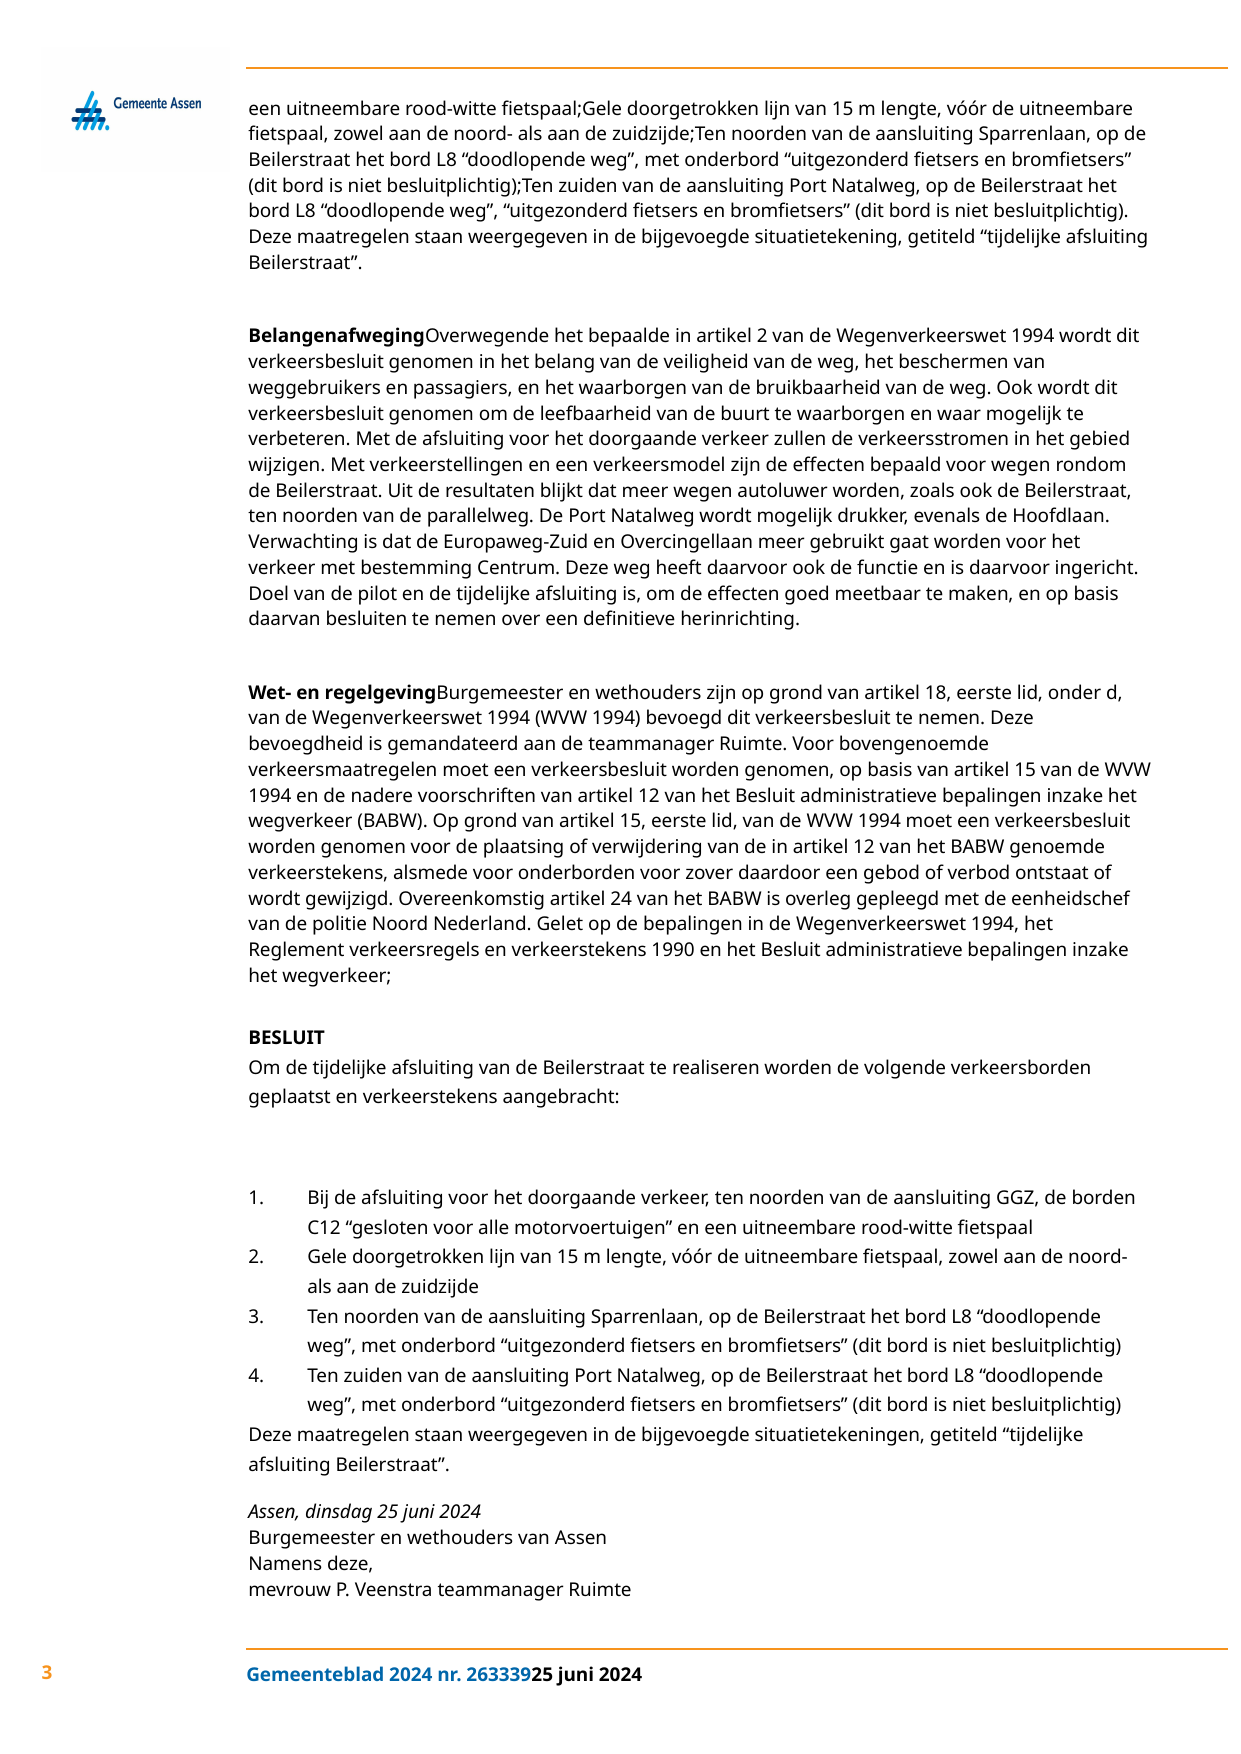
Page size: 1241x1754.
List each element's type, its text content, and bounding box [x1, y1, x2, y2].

text Namens deze, [248, 1550, 1152, 1576]
list Gele doorgetrokken lijn van 15 m lengte, vóór de uitneembare fietspaal, zowel aan de noord- als aan de zuidzijde [248, 1244, 1152, 1299]
text BESLUIT [248, 1024, 1152, 1050]
text Burgemeester en wethouders van Assen [248, 1524, 1152, 1550]
text Wet- en regelgevingBurgemeester en wethouders zijn op grond van artikel 18, eerste lid, onder d, van de Wegenverkeerswet 1994 (WVW 1994) bevoegd dit verkeersbesluit te nemen. Deze bevoegdheid is gemandateerd aan de teammanager Ruimte. Voor bovengenoemde verkeersmaatregelen moet een verkeersbesluit worden genomen, op basis van artikel 15 van de WVW 1994 en de nadere voorschriften van artikel 12 van het Besluit administratieve bepalingen inzake het wegverkeer (BABW). Op grond van artikel 15, eerste lid, van de WVW 1994 moet een verkeersbesluit worden genomen voor de plaatsing of verwijdering van de in artikel 12 van het BABW genoemde verkeerstekens, alsmede voor onderborden voor zover daardoor een gebod of verbod ontstaat of wordt gewijzigd. Overeenkomstig artikel 24 van het BABW is overleg gepleegd met de eenheidschef van de politie Noord Nederland. Gelet op de bepalingen in de Wegenverkeerswet 1994, het Reglement verkeersregels en verkeerstekens 1990 en het Besluit administratieve bepalingen inzake het wegverkeer; [248, 679, 1152, 988]
text BelangenafwegingOverwegende het bepaalde in artikel 2 van de Wegenverkeerswet 1994 wordt dit verkeersbesluit genomen in het belang van de veiligheid van de weg, het beschermen van weggebruikers en passagiers, en het waarborgen van de bruikbaarheid van de weg. Ook wordt dit verkeersbesluit genomen om de leefbaarheid van de buurt te waarborgen en waar mogelijk te verbeteren. Met de afsluiting voor het doorgaande verkeer zullen de verkeersstromen in het gebied wijzigen. Met verkeerstellingen en een verkeersmodel zijn de effecten bepaald voor wegen rondom de Beilerstraat. Uit de resultaten blijkt dat meer wegen autoluwer worden, zoals ook de Beilerstraat, ten noorden van de parallelweg. De Port Natalweg wordt mogelijk drukker, evenals de Hoofdlaan. Verwachting is dat de Europaweg-Zuid en Overcingellaan meer gebruikt gaat worden voor het verkeer met bestemming Centrum. Deze weg heeft daarvoor ook de functie en is daarvoor ingericht. Doel van de pilot en de tijdelijke afsluiting is, om de effecten goed meetbaar te maken, en op basis daarvan besluiten te nemen over een definitieve herinrichting. [248, 322, 1152, 631]
list Bij de afsluiting voor het doorgaande verkeer, ten noorden van de aansluiting GGZ, de borden C12 “gesloten voor alle motorvoertuigen” en een uitneembare rood-witte fietspaal [248, 1184, 1152, 1240]
list Ten noorden van de aansluiting Sparrenlaan, op de Beilerstraat het bord L8 “doodlopende weg”, met onderbord “uitgezonderd fietsers en bromfietsers” (dit bord is niet besluitplichtig) [248, 1303, 1152, 1358]
text Assen, dinsdag 25 juni 2024 [248, 1499, 1152, 1524]
picture [41, 47, 231, 172]
text een uitneembare rood-witte fietspaal;Gele doorgetrokken lijn van 15 m lengte, vóór de uitneembare fietspaal, zowel aan de noord- als aan de zuidzijde;Ten noorden van de aansluiting Sparrenlaan, op de Beilerstraat het bord L8 “doodlopende weg”, met onderbord “uitgezonderd fietsers en bromfietsers” (dit bord is niet besluitplichtig);Ten zuiden van de aansluiting Port Natalweg, op de Beilerstraat het bord L8 “doodlopende weg”, “uitgezonderd fietsers en bromfietsers” (dit bord is niet besluitplichtig). Deze maatregelen staan weergegeven in de bijgevoegde situatietekening, getiteld “tijdelijke afsluiting Beilerstraat”. [248, 95, 1152, 275]
list Ten zuiden van de aansluiting Port Natalweg, op de Beilerstraat het bord L8 “doodlopende weg”, met onderbord “uitgezonderd fietsers en bromfietsers” (dit bord is niet besluitplichtig) [248, 1362, 1152, 1417]
text mevrouw P. Veenstra teammanager Ruimte [248, 1576, 1152, 1602]
text Deze maatregelen staan weergegeven in de bijgevoegde situatietekeningen, getiteld “tijdelijke afsluiting Beilerstraat”. [248, 1421, 1152, 1477]
text Om de tijdelijke afsluiting van de Beilerstraat te realiseren worden de volgende verkeersborden geplaatst en verkeerstekens aangebracht: [248, 1054, 1152, 1109]
